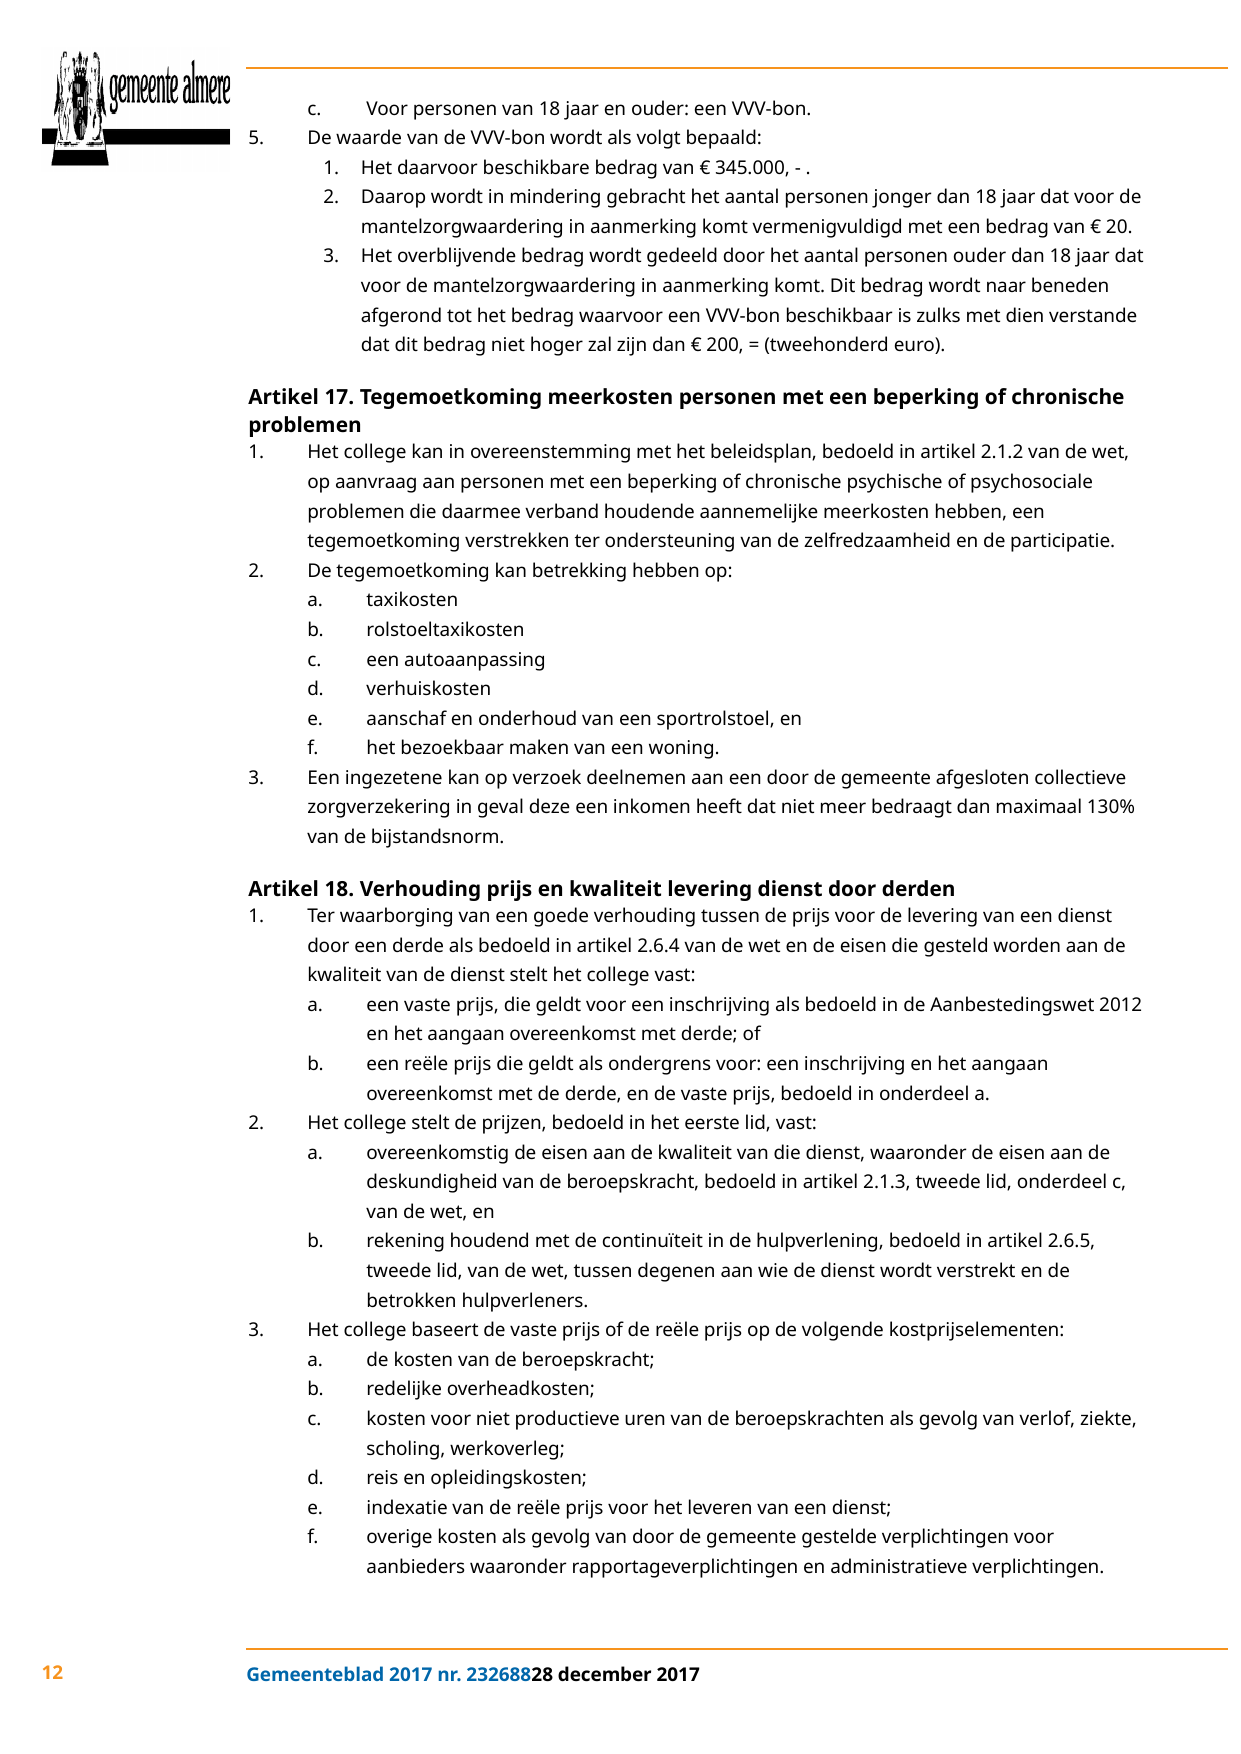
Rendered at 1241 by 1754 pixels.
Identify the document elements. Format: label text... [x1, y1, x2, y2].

list een reële prijs die geldt als ondergrens voor: een inschrijving en het aangaan overeenkomst met de derde, en de vaste prijs, bedoeld in onderdeel a. [307, 1050, 1152, 1105]
list Ter waarborging van een goede verhouding tussen de prijs voor de levering van een dienst door een derde als bedoeld in artikel 2.6.4 van de wet en de eisen die gesteld worden aan de kwaliteit van de dienst stelt het college vast: [248, 902, 1152, 987]
list rekening houdend met de continuïteit in de hulpverlening, bedoeld in artikel 2.6.5, tweede lid, van de wet, tussen degenen aan wie de dienst wordt verstrekt en de betrokken hulpverleners. [307, 1228, 1152, 1312]
picture [41, 47, 231, 172]
list Een ingezetene kan op verzoek deelnemen aan een door de gemeente afgesloten collectieve zorgverzekering in geval deze een inkomen heeft dat niet meer bedraagt dan maximaal 130% van de bijstandsnorm. [248, 764, 1152, 849]
list Voor personen van 18 jaar en ouder: een VVV-bon. [307, 95, 1152, 121]
list overige kosten als gevolg van door de gemeente gestelde verplichtingen voor aanbieders waaronder rapportageverplichtingen en administratieve verplichtingen. [307, 1523, 1152, 1579]
list redelijke overheadkosten; [307, 1376, 1152, 1401]
list het bezoekbaar maken van een woning. [307, 734, 1152, 760]
list een autoaanpassing [307, 646, 1152, 672]
list kosten voor niet productieve uren van de beroepskrachten als gevolg van verlof, ziekte, scholing, werkoverleg; [307, 1405, 1152, 1460]
list Het college kan in overeenstemming met het beleidsplan, bedoeld in artikel 2.1.2 van de wet, op aanvraag aan personen met een beperking of chronische psychische of psychosociale problemen die daarmee verband houdende aannemelijke meerkosten hebben, een tegemoetkoming verstrekken ter ondersteuning van de zelfredzaamheid en de participatie. [248, 439, 1152, 553]
list Het college stelt de prijzen, bedoeld in het eerste lid, vast: [248, 1109, 1152, 1135]
text Artikel 17. Tegemoetkoming meerkosten personen met een beperking of chronische problemen [248, 382, 1152, 439]
list aanschaf en onderhoud van een sportrolstoel, en [307, 705, 1152, 731]
list rolstoeltaxikosten [307, 616, 1152, 642]
list De waarde van de VVV-bon wordt als volgt bepaald: [248, 124, 1152, 150]
list Het daarvoor beschikbare bedrag van € 345.000, - . [323, 154, 1152, 180]
list de kosten van de beroepskracht; [307, 1346, 1152, 1372]
list een vaste prijs, die geldt voor een inschrijving als bedoeld in de Aanbestedingswet 2012 en het aangaan overeenkomst met derde; of [307, 991, 1152, 1046]
list taxikosten [307, 587, 1152, 612]
text Artikel 18. Verhouding prijs en kwaliteit levering dienst door derden [248, 874, 1152, 902]
list overeenkomstig de eisen aan de kwaliteit van die dienst, waaronder de eisen aan de deskundigheid van de beroepskracht, bedoeld in artikel 2.1.3, tweede lid, onderdeel c, van de wet, en [307, 1139, 1152, 1224]
list indexatie van de reële prijs voor het leveren van een dienst; [307, 1494, 1152, 1519]
list De tegemoetkoming kan betrekking hebben op: [248, 557, 1152, 583]
list Het college baseert de vaste prijs of de reële prijs op de volgende kostprijselementen: [248, 1316, 1152, 1342]
list verhuiskosten [307, 675, 1152, 701]
list Het overblijvende bedrag wordt gedeeld door het aantal personen ouder dan 18 jaar dat voor de mantelzorgwaardering in aanmerking komt. Dit bedrag wordt naar beneden afgerond tot het bedrag waarvoor een VVV-bon beschikbaar is zulks met dien verstande dat dit bedrag niet hoger zal zijn dan € 200, = (tweehonderd euro). [323, 243, 1152, 357]
list Daarop wordt in mindering gebracht het aantal personen jonger dan 18 jaar dat voor de mantelzorgwaardering in aanmerking komt vermenigvuldigd met een bedrag van € 20. [323, 183, 1152, 239]
list reis en opleidingskosten; [307, 1464, 1152, 1490]
